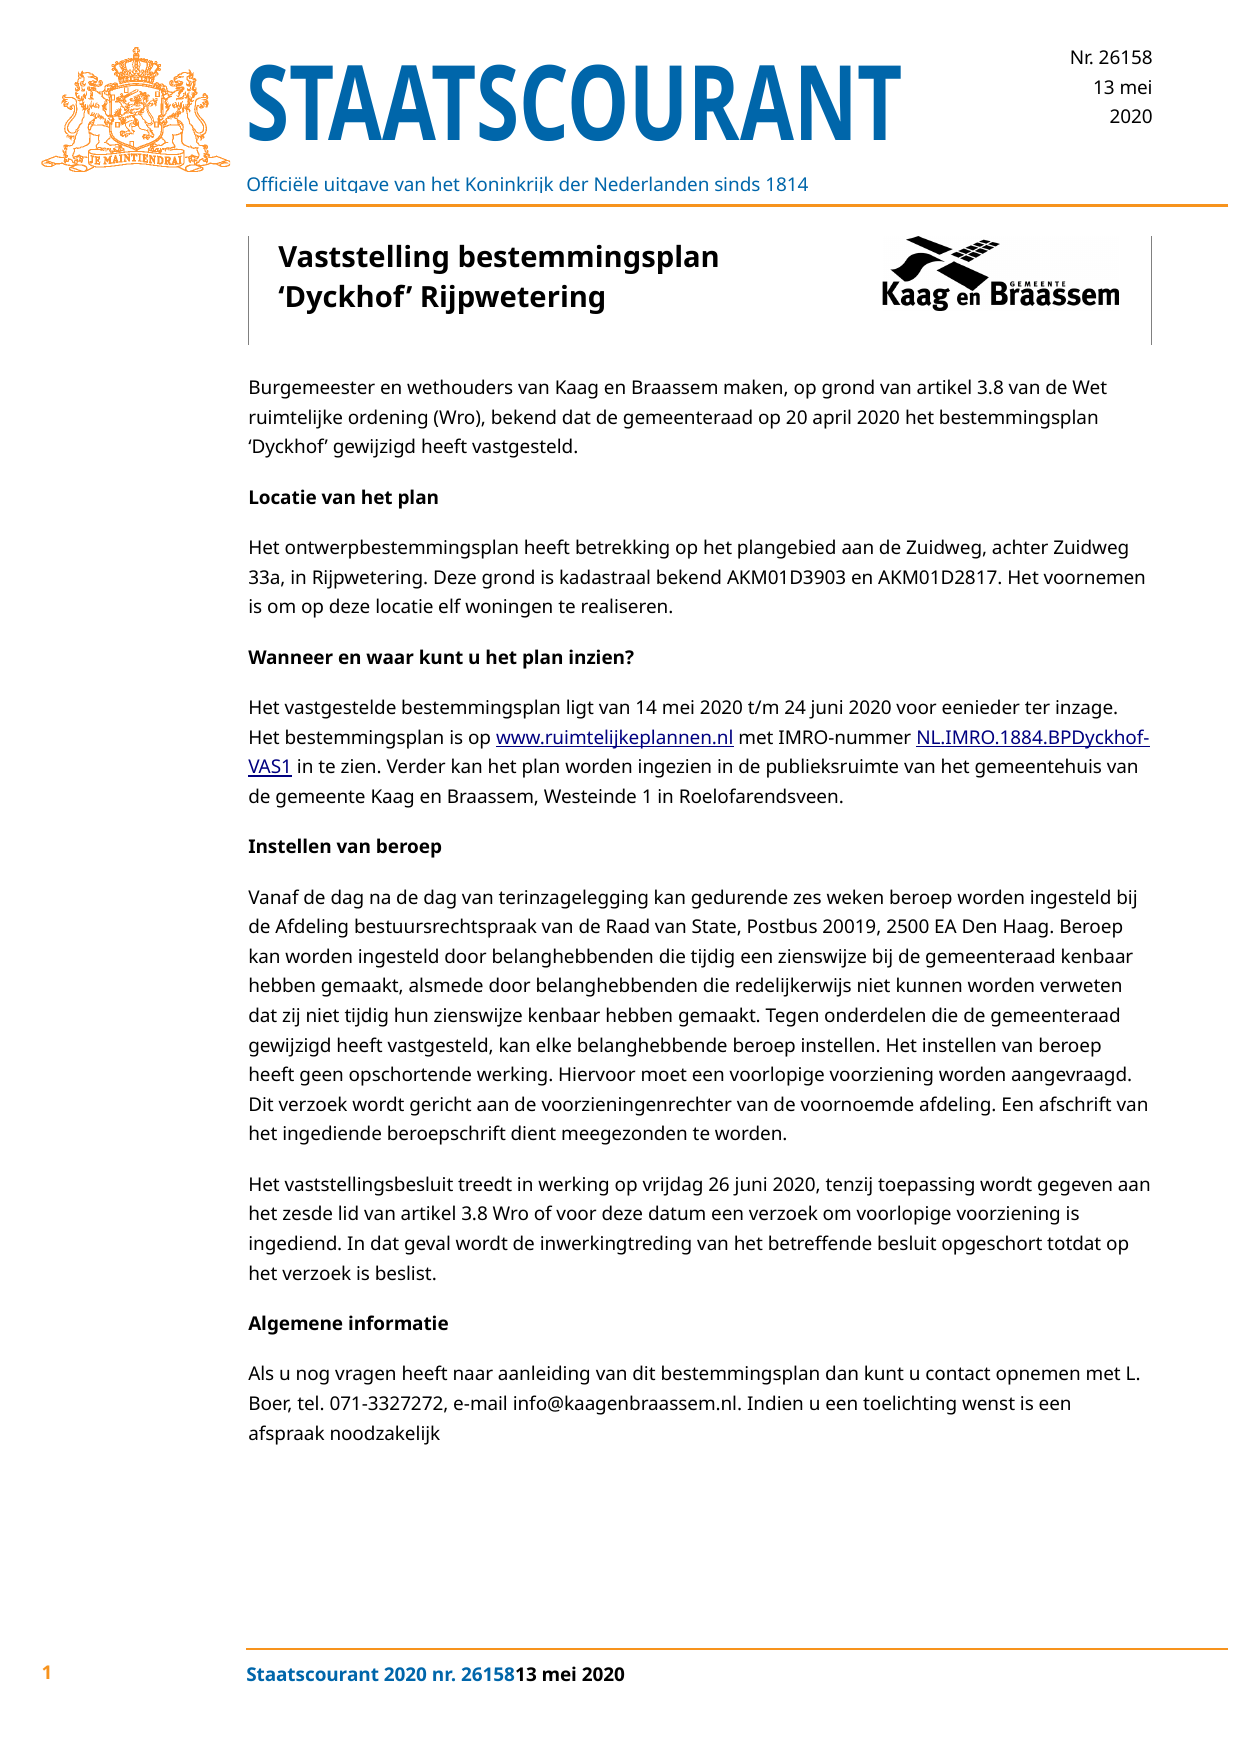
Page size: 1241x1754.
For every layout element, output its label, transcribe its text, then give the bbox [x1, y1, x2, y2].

picture [41, 47, 231, 172]
text Burgemeester en wethouders van Kaag en Braassem maken, op grond van artikel 3.8 van de Wet ruimtelijke ordening (Wro), bekend dat de gemeenteraad op 20 april 2020 het bestemmingsplan ‘Dyckhof’ gewijzigd heeft vastgesteld. [248, 374, 1152, 459]
text Vanaf de dag na de dag van terinzagelegging kan gedurende zes weken beroep worden ingesteld bij de Afdeling bestuursrechtspraak van de Raad van State, Postbus 20019, 2500 EA Den Haag. Beroep kan worden ingesteld door belanghebbenden die tijdig een zienswijze bij de gemeenteraad kenbaar hebben gemaakt, alsmede door belanghebbenden die redelijkerwijs niet kunnen worden verweten dat zij niet tijdig hun zienswijze kenbaar hebben gemaakt. Tegen onderdelen die de gemeenteraad gewijzigd heeft vastgesteld, kan elke belanghebbende beroep instellen. Het instellen van beroep heeft geen opschortende werking. Hiervoor moet een voorlopige voorziening worden aangevraagd. Dit verzoek wordt gericht aan de voorzieningenrechter van de voornoemde afdeling. Een afschrift van het ingediende beroepschrift dient meegezonden te worden. [248, 884, 1152, 1146]
text Als u nog vragen heeft naar aanleiding van dit bestemmingsplan dan kunt u contact opnemen met L. Boer, tel. 071-3327272, e-mail info@kaagenbraassem.nl. Indien u een toelichting wenst is een afspraak noodzakelijk [248, 1361, 1152, 1445]
text Algemene informatie [248, 1310, 1152, 1336]
table_header Vaststelling bestemmingsplan ‘Dyckhof’ Rijpwetering [249, 236, 850, 345]
text Het vaststellingsbesluit treedt in werking op vrijdag 26 juni 2020, tenzij toepassing wordt gegeven aan het zesde lid van artikel 3.8 Wro of voor deze datum een verzoek om voorlopige voorziening is ingediend. In dat geval wordt de inwerkingtreding van het betreffende besluit opgeschort totdat op het verzoek is beslist. [248, 1171, 1152, 1285]
text Instellen van beroep [248, 833, 1152, 859]
text Locatie van het plan [248, 484, 1152, 509]
text Het vastgestelde bestemmingsplan ligt van 14 mei 2020 t/m 24 juni 2020 voor eenieder ter inzage. Het bestemmingsplan is op www.ruimtelijkeplannen.nl met IMRO-nummer NL.IMRO.1884.BPDyckhof-VAS1 in te zien. Verder kan het plan worden ingezien in de publieksruimte van het gemeentehuis van de gemeente Kaag en Braassem, Westeinde 1 in Roelofarendsveen. [248, 694, 1152, 809]
text Wanneer en waar kunt u het plan inzien? [248, 644, 1152, 669]
table_header [850, 236, 1151, 345]
picture [882, 236, 1119, 311]
text Het ontwerpbestemmingsplan heeft betrekking op het plangebied aan de Zuidweg, achter Zuidweg 33a, in Rijpwetering. Deze grond is kadastraal bekend AKM01D3903 en AKM01D2817. Het voornemen is om op deze locatie elf woningen te realiseren. [248, 534, 1152, 619]
